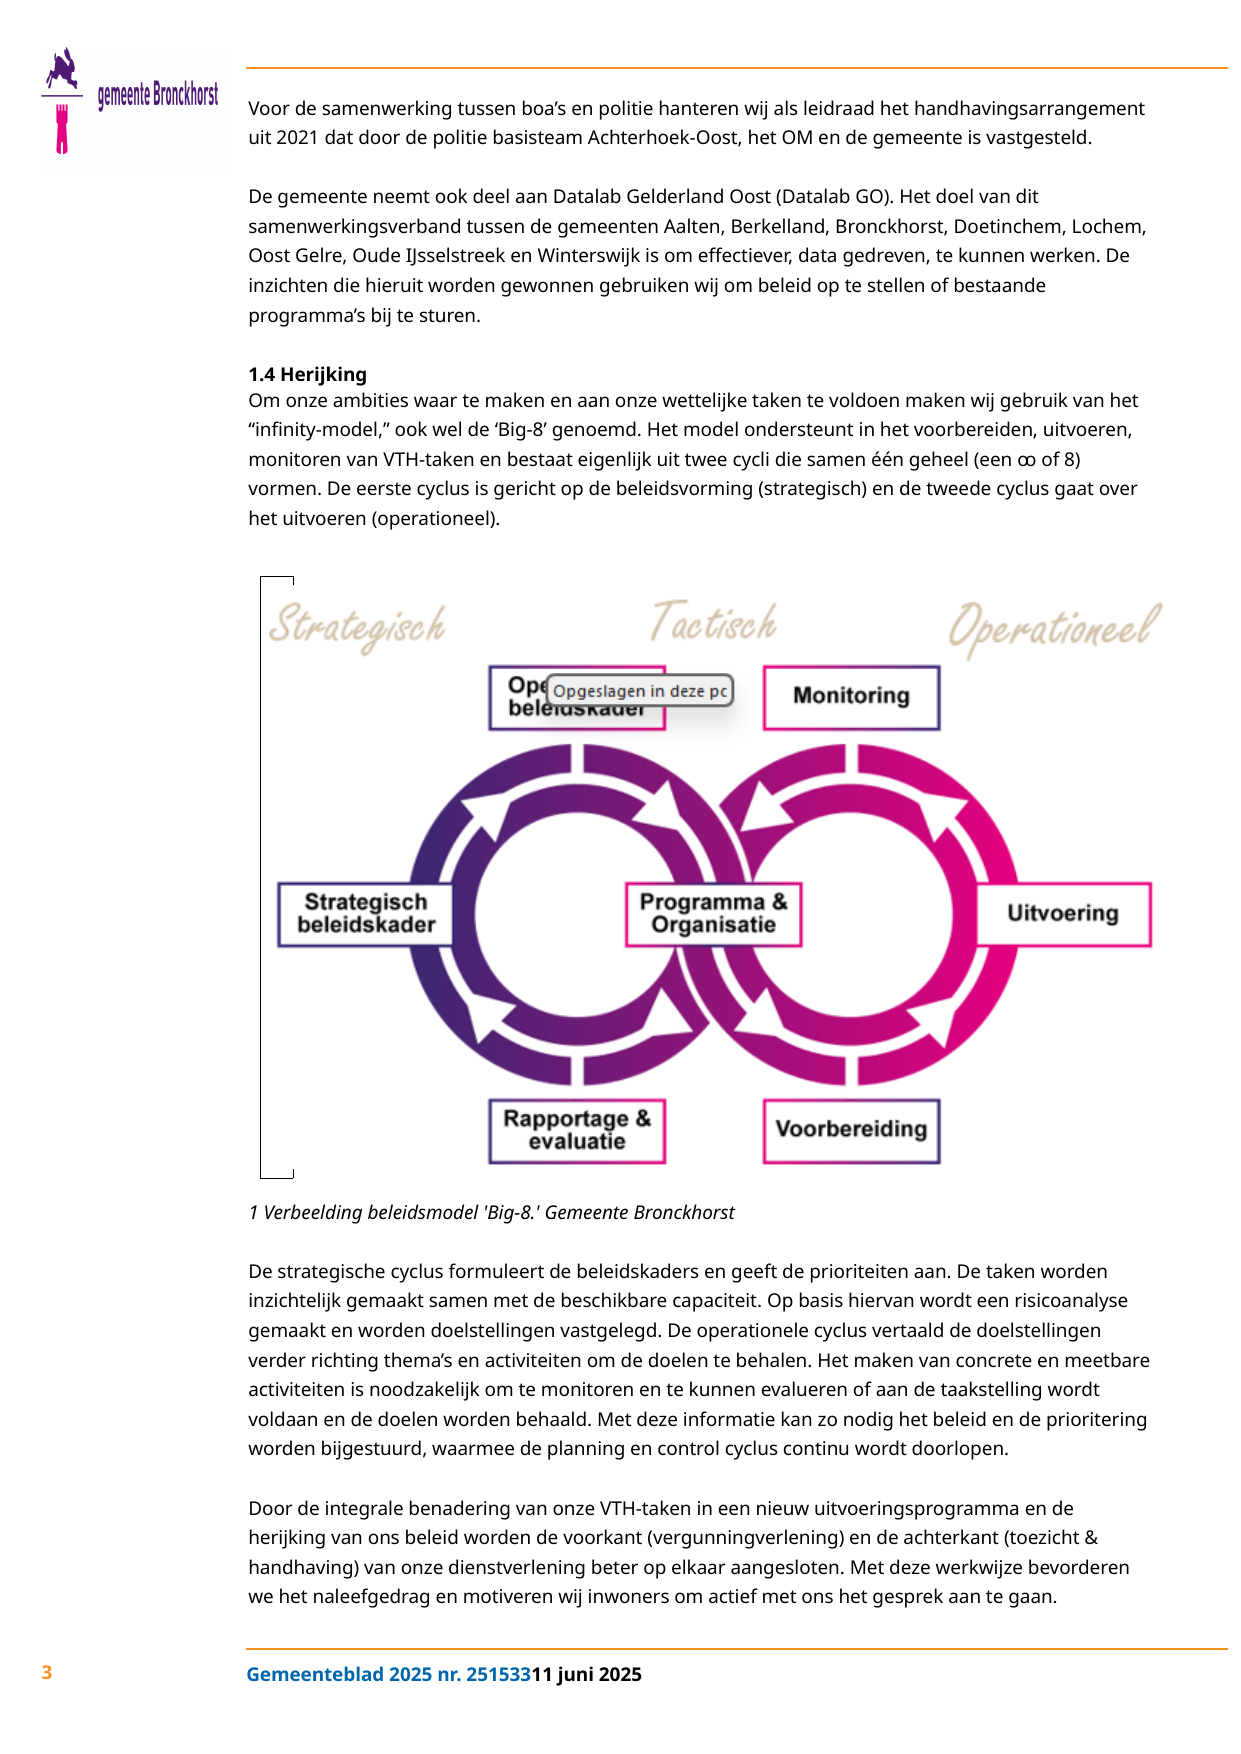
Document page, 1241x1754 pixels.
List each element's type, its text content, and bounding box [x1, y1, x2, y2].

picture [268, 585, 1173, 1169]
text Voor de samenwerking tussen boa’s en politie hanteren wij als leidraad het handhavingsarrangement uit 2021 dat door de politie basisteam Achterhoek-Oost, het OM en de gemeente is vastgesteld. [248, 95, 1152, 150]
text De strategische cyclus formuleert de beleidskaders en geeft de prioriteiten aan. De taken worden inzichtelijk gemaakt samen met de beschikbare capaciteit. Op basis hiervan wordt een risicoanalyse gemaakt en worden doelstellingen vastgelegd. De operationele cyclus vertaald de doelstellingen verder richting thema’s en activiteiten om de doelen te behalen. Het maken van concrete en meetbare activiteiten is noodzakelijk om te monitoren en te kunnen evalueren of aan de taakstelling wordt voldaan en de doelen worden behaald. Met deze informatie kan zo nodig het beleid en de prioritering worden bijgestuurd, waarmee de planning en control cyclus continu wordt doorlopen. [248, 1258, 1152, 1461]
text 1 Verbeelding beleidsmodel 'Big-8.' Gemeente Bronckhorst [248, 1199, 1152, 1225]
picture [41, 47, 231, 172]
text 1.4 Herijking [248, 361, 1152, 387]
text Door de integrale benadering van onze VTH-taken in een nieuw uitvoeringsprogramma en de herijking van ons beleid worden de voorkant (vergunningverlening) en de achterkant (toezicht & handhaving) van onze dienstverlening beter op elkaar aangesloten. Met deze werkwijze bevorderen we het naleefgedrag en motiveren wij inwoners om actief met ons het gesprek aan te gaan. [248, 1495, 1152, 1609]
text De gemeente neemt ook deel aan Datalab Gelderland Oost (Datalab GO). Het doel van dit samenwerkingsverband tussen de gemeenten Aalten, Berkelland, Bronckhorst, Doetinchem, Lochem, Oost Gelre, Oude IJsselstreek en Winterswijk is om effectiever, data gedreven, te kunnen werken. De inzichten die hieruit worden gewonnen gebruiken wij om beleid op te stellen of bestaande programma’s bij te sturen. [248, 183, 1152, 328]
text Om onze ambities waar te maken en aan onze wettelijke taken te voldoen maken wij gebruik van het “infinity-model,” ook wel de ‘Big-8’ genoemd. Het model ondersteunt in het voorbereiden, uitvoeren, monitoren van VTH-taken en bestaat eigenlijk uit twee cycli die samen één geheel (een ꝏ of 8) vormen. De eerste cyclus is gericht op de beleidsvorming (strategisch) en de tweede cyclus gaat over het uitvoeren (operationeel). [248, 387, 1152, 531]
